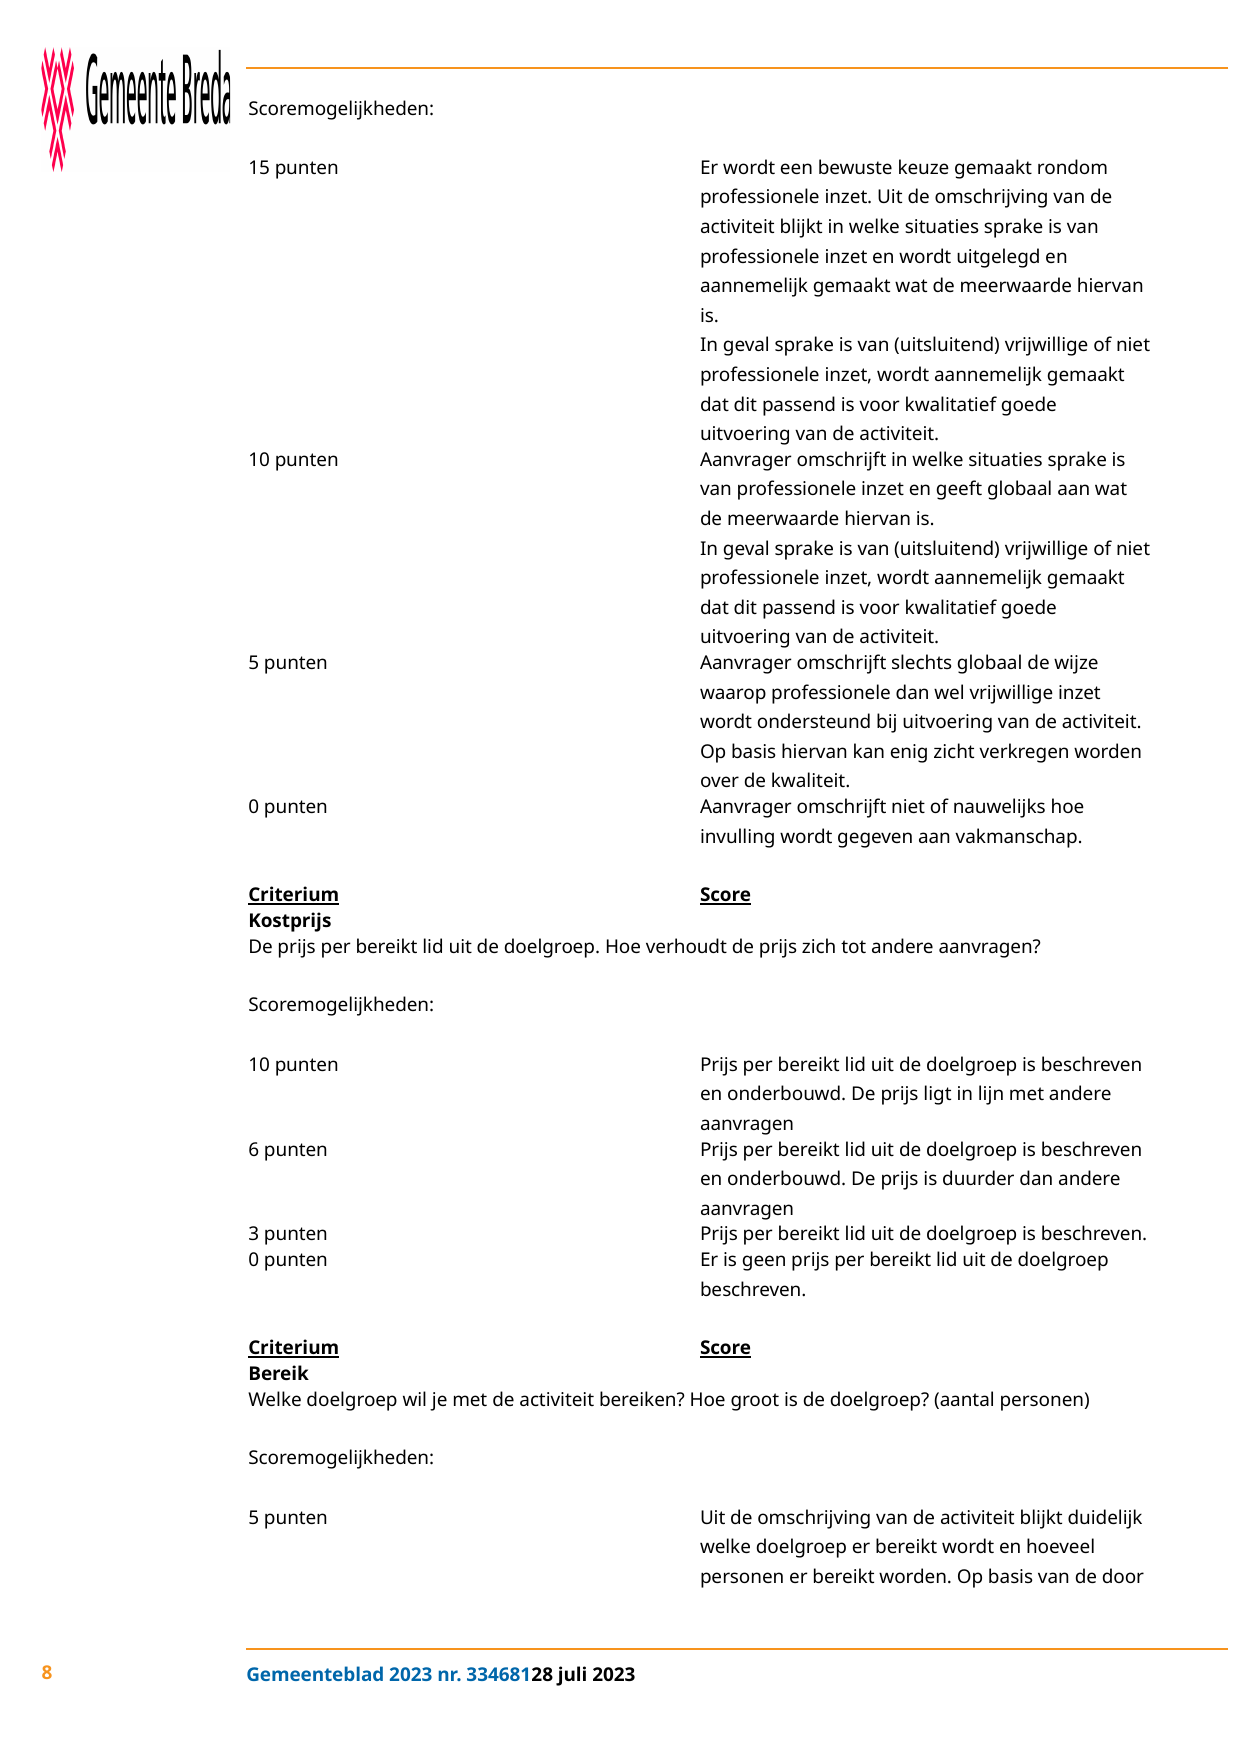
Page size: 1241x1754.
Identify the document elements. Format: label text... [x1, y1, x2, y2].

table_cell Er is geen prijs per bereikt lid uit de doelgroep beschreven. [700, 1246, 1152, 1302]
table_header Prijs per bereikt lid uit de doelgroep is beschreven en onderbouwd. De prijs ligt in lijn met andere aanvragen [700, 1051, 1152, 1136]
table_cell 10 punten [248, 446, 700, 649]
table_cell Prijs per bereikt lid uit de doelgroep is beschreven. [700, 1221, 1152, 1246]
text Scoremogelijkheden: [248, 992, 1152, 1017]
table_cell [700, 1360, 1152, 1386]
table_header Score [700, 1335, 1152, 1360]
table_cell 0 punten [248, 1246, 700, 1302]
table_cell [700, 907, 1152, 933]
table_cell Aanvrager omschrijft niet of nauwelijks hoe invulling wordt gegeven aan vakmanschap. [700, 793, 1152, 849]
table_cell 5 punten [248, 649, 700, 793]
table_cell Bereik [248, 1360, 700, 1386]
text Scoremogelijkheden: [248, 95, 1152, 121]
table_header 5 punten [248, 1504, 700, 1589]
table_header Criterium [248, 882, 700, 907]
table_cell Kostprijs [248, 907, 700, 933]
table_cell 6 punten [248, 1136, 700, 1221]
table_header Score [700, 882, 1152, 907]
table_cell 0 punten [248, 793, 700, 849]
table_header Uit de omschrijving van de activiteit blijkt duidelijk welke doelgroep er bereikt wordt en hoeveel personen er bereikt worden. Op basis van de door [700, 1504, 1152, 1589]
text Scoremogelijkheden: [248, 1444, 1152, 1470]
table_header Er wordt een bewuste keuze gemaakt rondom professionele inzet. Uit de omschrijving van de activiteit blijkt in welke situaties sprake is van professionele inzet en wordt uitgelegd en aannemelijk gemaakt wat de meerwaarde hiervan is. In geval sprake is van (uitsluitend) vrijwillige of niet professionele inzet, wordt aannemelijk gemaakt dat dit passend is voor kwalitatief goede uitvoering van de activiteit. [700, 154, 1152, 446]
table_header 10 punten [248, 1051, 700, 1136]
table_cell De prijs per bereikt lid uit de doelgroep. Hoe verhoudt de prijs zich tot andere aanvragen? [248, 933, 1152, 959]
table_cell Aanvrager omschrijft slechts globaal de wijze waarop professionele dan wel vrijwillige inzet wordt ondersteund bij uitvoering van de activiteit. Op basis hiervan kan enig zicht verkregen worden over de kwaliteit. [700, 649, 1152, 793]
table_cell Welke doelgroep wil je met de activiteit bereiken? Hoe groot is de doelgroep? (aantal personen) [248, 1386, 1152, 1412]
table_cell 3 punten [248, 1221, 700, 1246]
table_cell Prijs per bereikt lid uit de doelgroep is beschreven en onderbouwd. De prijs is duurder dan andere aanvragen [700, 1136, 1152, 1221]
table_cell Aanvrager omschrijft in welke situaties sprake is van professionele inzet en geeft globaal aan wat de meerwaarde hiervan is. In geval sprake is van (uitsluitend) vrijwillige of niet professionele inzet, wordt aannemelijk gemaakt dat dit passend is voor kwalitatief goede uitvoering van de activiteit. [700, 446, 1152, 649]
table_header Criterium [248, 1335, 700, 1360]
table_header 15 punten [248, 154, 700, 446]
picture [41, 47, 231, 172]
